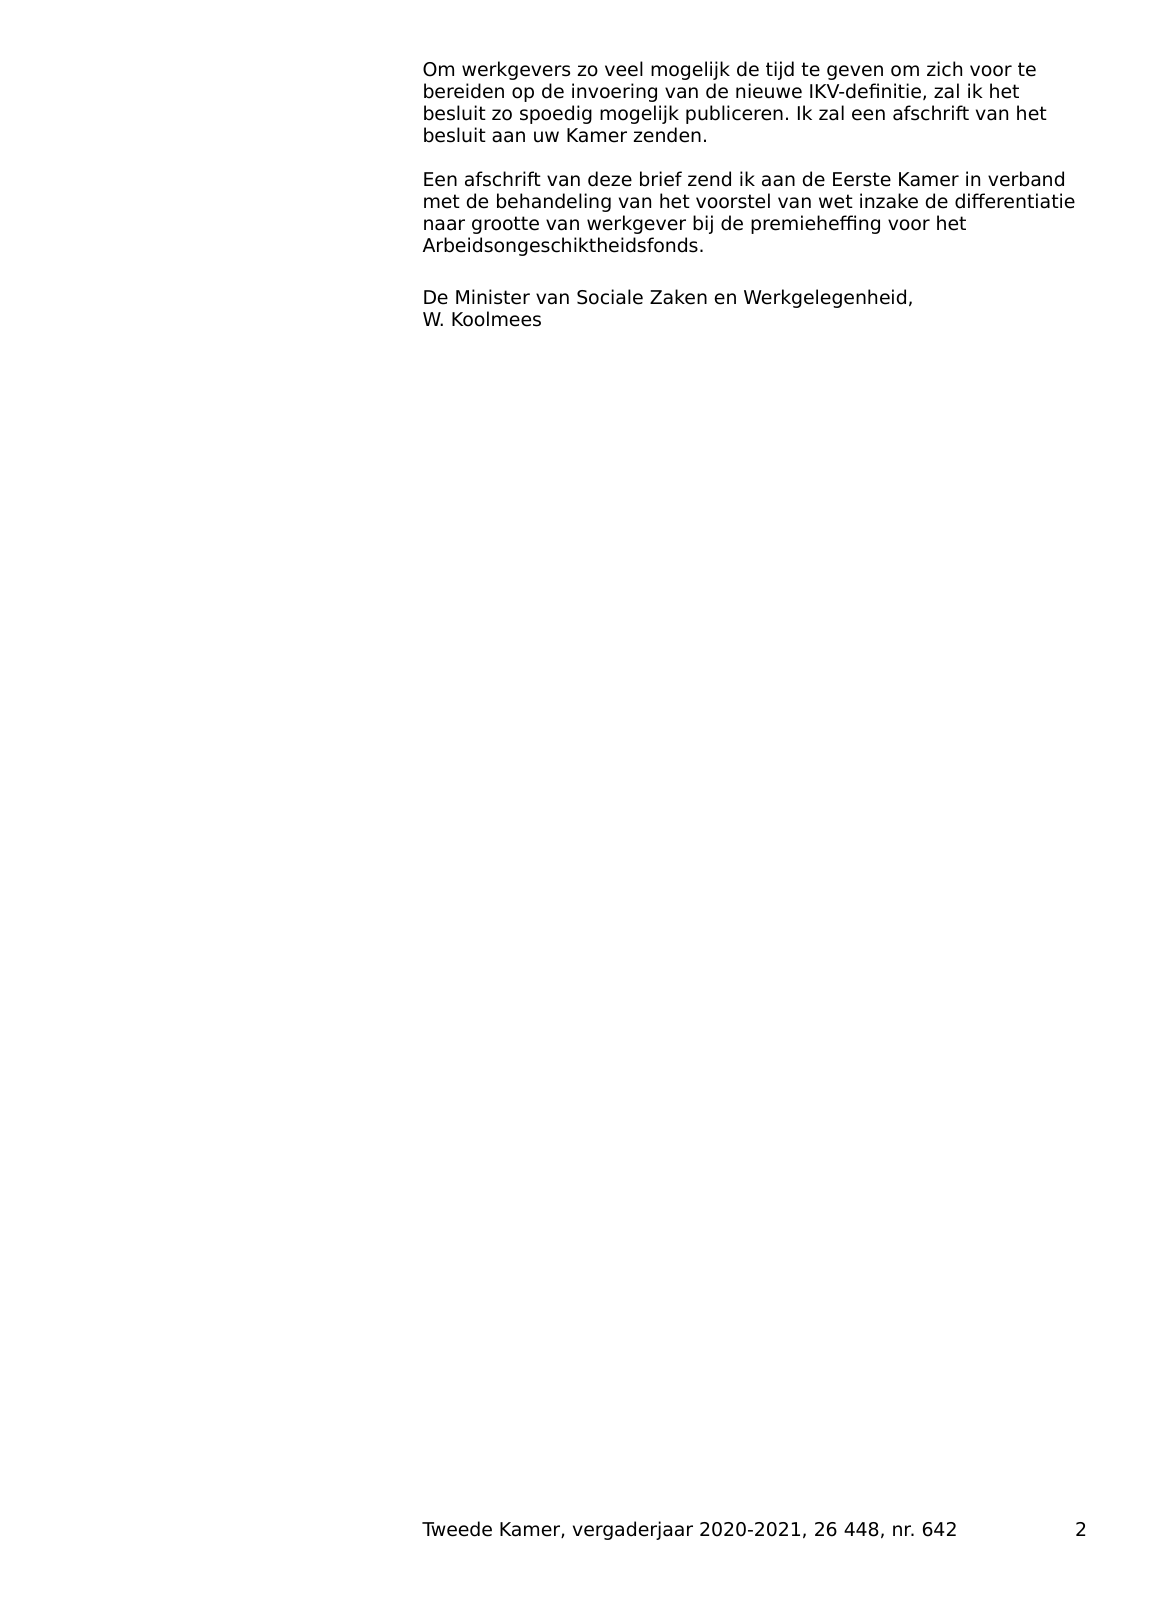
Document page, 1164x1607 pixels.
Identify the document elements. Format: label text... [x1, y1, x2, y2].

text De Minister van Sociale Zaken en Werkgelegenheid, W. Koolmees [422, 287, 1087, 331]
text Een afschrift van deze brief zend ik aan de Eerste Kamer in verband met de behandeling van het voorstel van wet inzake de differentiatie naar grootte van werkgever bij de premieheffing voor het Arbeidsongeschiktheidsfonds. [422, 169, 1087, 257]
text Om werkgevers zo veel mogelijk de tijd te geven om zich voor te bereiden op de invoering van de nieuwe IKV-definitie, zal ik het besluit zo spoedig mogelijk publiceren. Ik zal een afschrift van het besluit aan uw Kamer zenden. [422, 59, 1087, 147]
